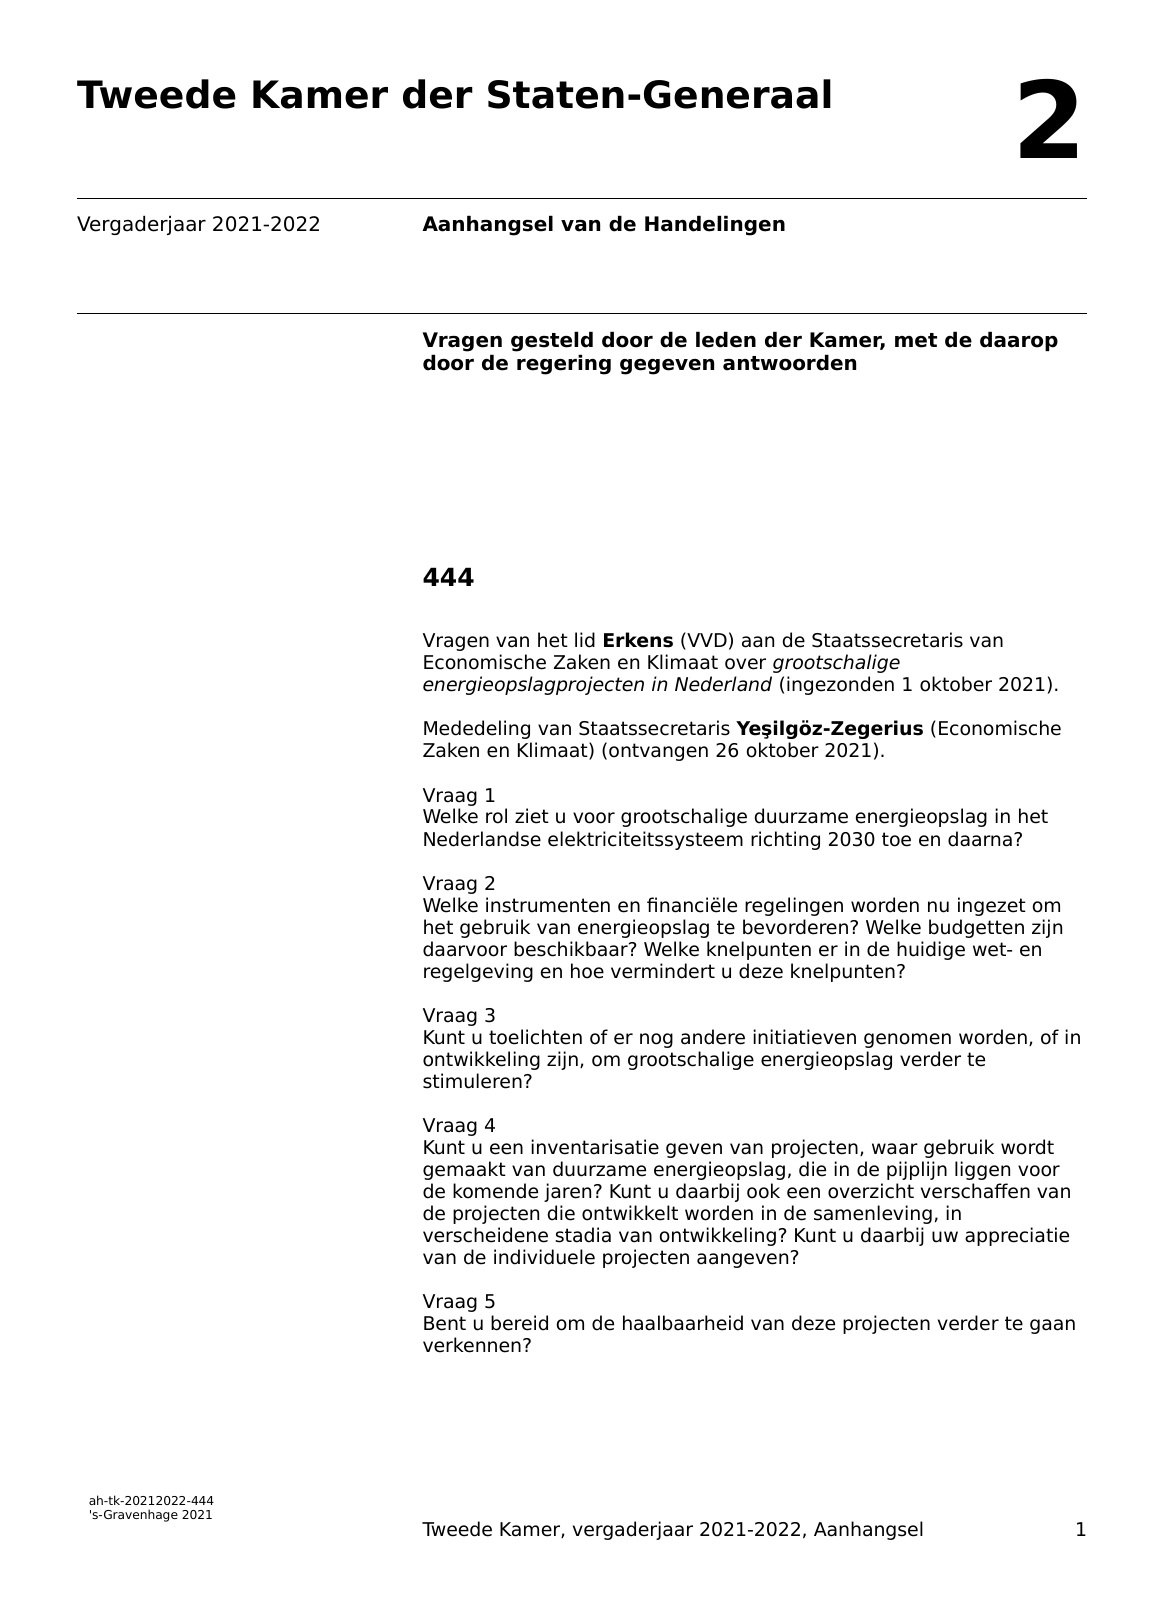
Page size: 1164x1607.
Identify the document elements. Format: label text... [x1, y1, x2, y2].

text Welke instrumenten en financiële regelingen worden nu ingezet om het gebruik van energieopslag te bevorderen? Welke budgetten zijn daarvoor beschikbaar? Welke knelpunten er in de huidige wet- en regelgeving en hoe vermindert u deze knelpunten? [422, 894, 1087, 982]
text Vraag 4 [422, 1115, 1087, 1137]
text Mededeling van Staatssecretaris Yeşilgöz-Zegerius (Economische Zaken en Klimaat) (ontvangen 26 oktober 2021). [422, 718, 1087, 762]
text Kunt u toelichten of er nog andere initiatieven genomen worden, of in ontwikkeling zijn, om grootschalige energieopslag verder te stimuleren? [422, 1027, 1087, 1093]
text Welke rol ziet u voor grootschalige duurzame energieopslag in het Nederlandse elektriciteitssysteem richting 2030 toe en daarna? [422, 806, 1087, 850]
table_header 2 [886, 59, 1087, 198]
table_cell Aanhangsel van de Handelingen [422, 199, 1087, 313]
text Vragen van het lid Erkens (VVD) aan de Staatssecretaris van Economische Zaken en Klimaat over grootschalige energieopslagprojecten in Nederland (ingezonden 1 oktober 2021). [422, 630, 1087, 696]
table_cell Vergaderjaar 2021-2022 [77, 199, 422, 313]
text ah-tk-20212022-444 [88, 1494, 323, 1508]
table_cell Vragen gesteld door de leden der Kamer, met de daarop door de regering gegeven antwoorden [422, 314, 1087, 375]
text Vraag 3 [422, 1005, 1087, 1027]
text 444 [422, 563, 1087, 592]
text Vraag 5 [422, 1291, 1087, 1313]
text Kunt u een inventarisatie geven van projecten, waar gebruik wordt gemaakt van duurzame energieopslag, die in de pijplijn liggen voor de komende jaren? Kunt u daarbij ook een overzicht verschaffen van de projecten die ontwikkelt worden in de samenleving, in verscheidene stadia van ontwikkeling? Kunt u daarbij uw appreciatie van de individuele projecten aangeven? [422, 1137, 1087, 1269]
text Vraag 2 [422, 873, 1087, 894]
text 's-Gravenhage 2021 [88, 1508, 323, 1522]
table_header Tweede Kamer der Staten-Generaal [77, 59, 886, 198]
text Bent u bereid om de haalbaarheid van deze projecten verder te gaan verkennen? [422, 1313, 1087, 1357]
table_cell [77, 314, 422, 375]
text Vraag 1 [422, 784, 1087, 806]
